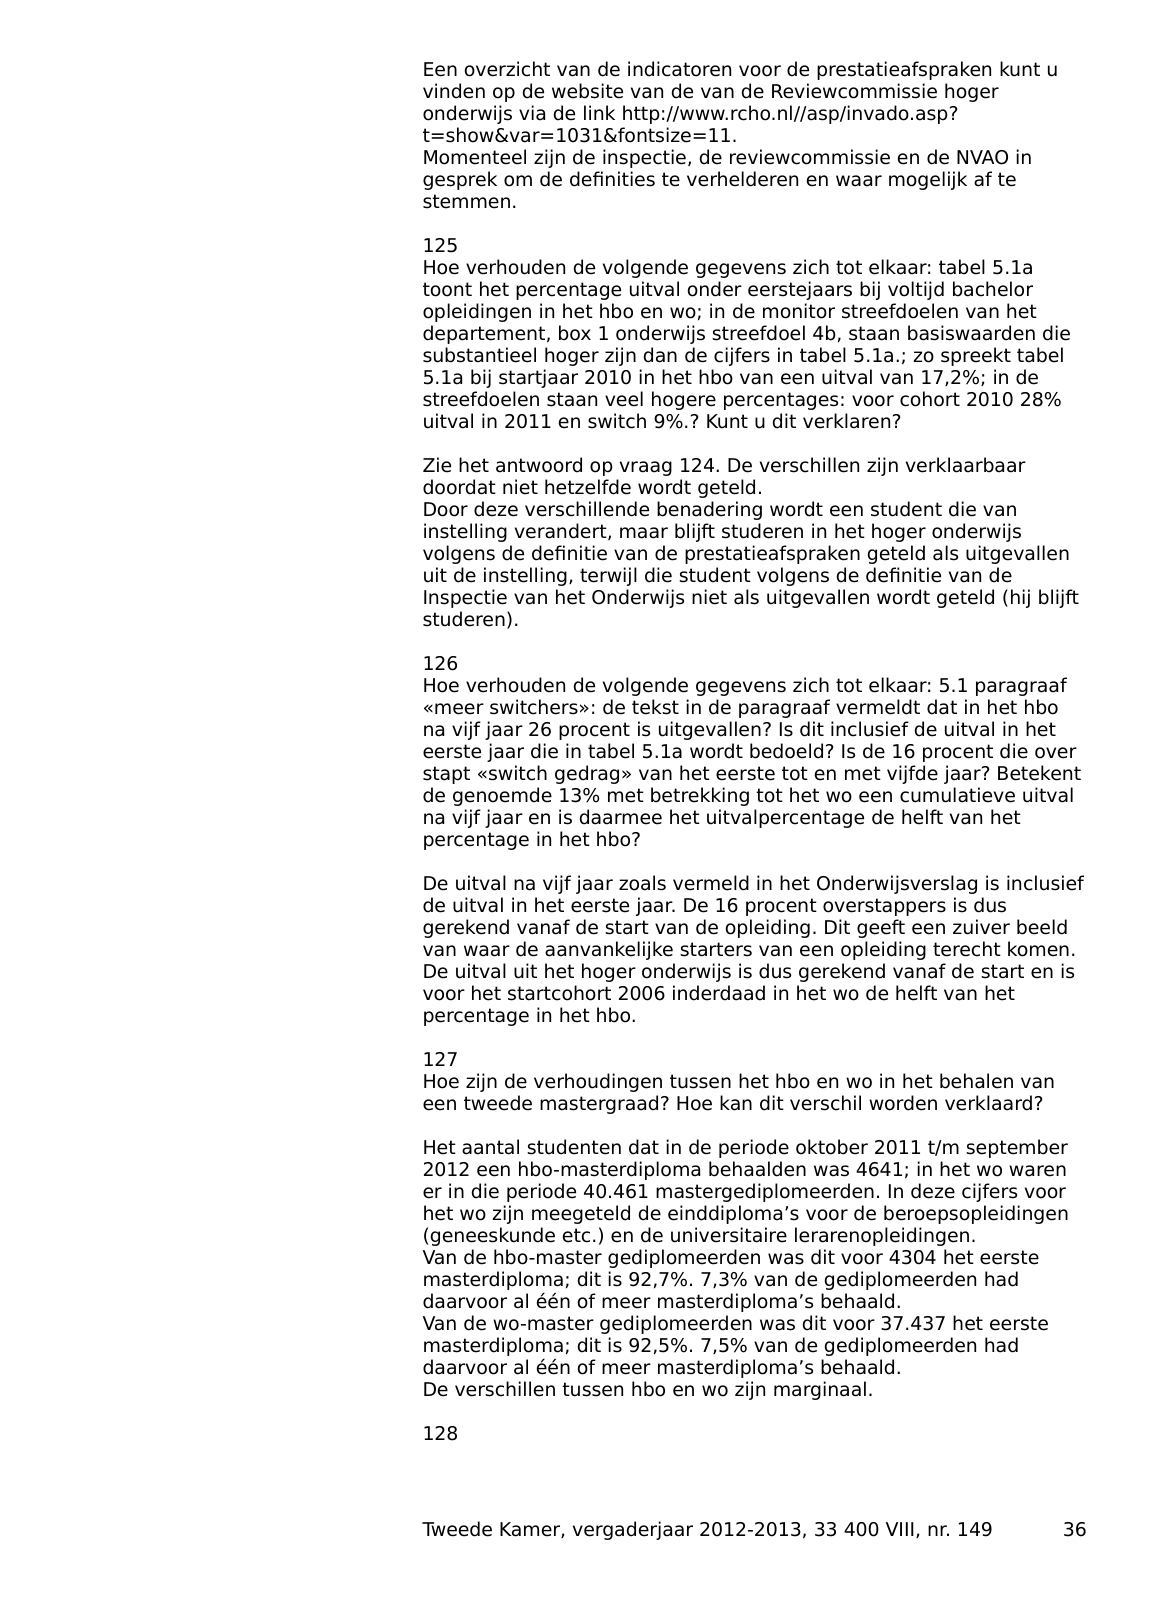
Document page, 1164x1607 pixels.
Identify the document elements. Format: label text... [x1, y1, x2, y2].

text Door deze verschillende benadering wordt een student die van instelling verandert, maar blijft studeren in het hoger onderwijs volgens de definitie van de prestatieafspraken geteld als uitgevallen uit de instelling, terwijl die student volgens de definitie van de Inspectie van het Onderwijs niet als uitgevallen wordt geteld (hij blijft studeren). [422, 499, 1087, 631]
text 125 [422, 235, 1087, 257]
text 126 [422, 653, 1087, 675]
text De uitval na vijf jaar zoals vermeld in het Onderwijsverslag is inclusief de uitval in het eerste jaar. De 16 procent overstappers is dus gerekend vanaf de start van de opleiding. Dit geeft een zuiver beeld van waar de aanvankelijke starters van een opleiding terecht komen. De uitval uit het hoger onderwijs is dus gerekend vanaf de start en is voor het startcohort 2006 inderdaad in het wo de helft van het percentage in het hbo. [422, 873, 1087, 1027]
text De verschillen tussen hbo en wo zijn marginaal. [422, 1379, 1087, 1401]
text Hoe verhouden de volgende gegevens zich tot elkaar: tabel 5.1a toont het percentage uitval onder eerstejaars bij voltijd bachelor opleidingen in het hbo en wo; in de monitor streefdoelen van het departement, box 1 onderwijs streefdoel 4b, staan basiswaarden die substantieel hoger zijn dan de cijfers in tabel 5.1a.; zo spreekt tabel 5.1a bij startjaar 2010 in het hbo van een uitval van 17,2%; in de streefdoelen staan veel hogere percentages: voor cohort 2010 28% uitval in 2011 en switch 9%.? Kunt u dit verklaren? [422, 257, 1087, 433]
text Van de hbo-master gediplomeerden was dit voor 4304 het eerste masterdiploma; dit is 92,7%. 7,3% van de gediplomeerden had daarvoor al één of meer masterdiploma’s behaald. [422, 1247, 1087, 1313]
text Hoe verhouden de volgende gegevens zich tot elkaar: 5.1 paragraaf «meer switchers»: de tekst in de paragraaf vermeldt dat in het hbo na vijf jaar 26 procent is uitgevallen? Is dit inclusief de uitval in het eerste jaar die in tabel 5.1a wordt bedoeld? Is de 16 procent die over stapt «switch gedrag» van het eerste tot en met vijfde jaar? Betekent de genoemde 13% met betrekking tot het wo een cumulatieve uitval na vijf jaar en is daarmee het uitvalpercentage de helft van het percentage in het hbo? [422, 675, 1087, 851]
text Van de wo-master gediplomeerden was dit voor 37.437 het eerste masterdiploma; dit is 92,5%. 7,5% van de gediplomeerden had daarvoor al één of meer masterdiploma’s behaald. [422, 1313, 1087, 1379]
text Zie het antwoord op vraag 124. De verschillen zijn verklaarbaar doordat niet hetzelfde wordt geteld. [422, 455, 1087, 499]
text 128 [422, 1423, 1087, 1445]
text Momenteel zijn de inspectie, de reviewcommissie en de NVAO in gesprek om de definities te verhelderen en waar mogelijk af te stemmen. [422, 147, 1087, 213]
text Hoe zijn de verhoudingen tussen het hbo en wo in het behalen van een tweede mastergraad? Hoe kan dit verschil worden verklaard? [422, 1071, 1087, 1115]
text 127 [422, 1049, 1087, 1071]
text Het aantal studenten dat in de periode oktober 2011 t/m september 2012 een hbo-masterdiploma behaalden was 4641; in het wo waren er in die periode 40.461 mastergediplomeerden. In deze cijfers voor het wo zijn meegeteld de einddiploma’s voor de beroepsopleidingen (geneeskunde etc.) en de universitaire lerarenopleidingen. [422, 1137, 1087, 1247]
text Een overzicht van de indicatoren voor de prestatieafspraken kunt u vinden op de website van de van de Reviewcommissie hoger onderwijs via de link http://www.rcho.nl//asp/invado.asp?t=show&var=1031&fontsize=11. [422, 59, 1087, 147]
